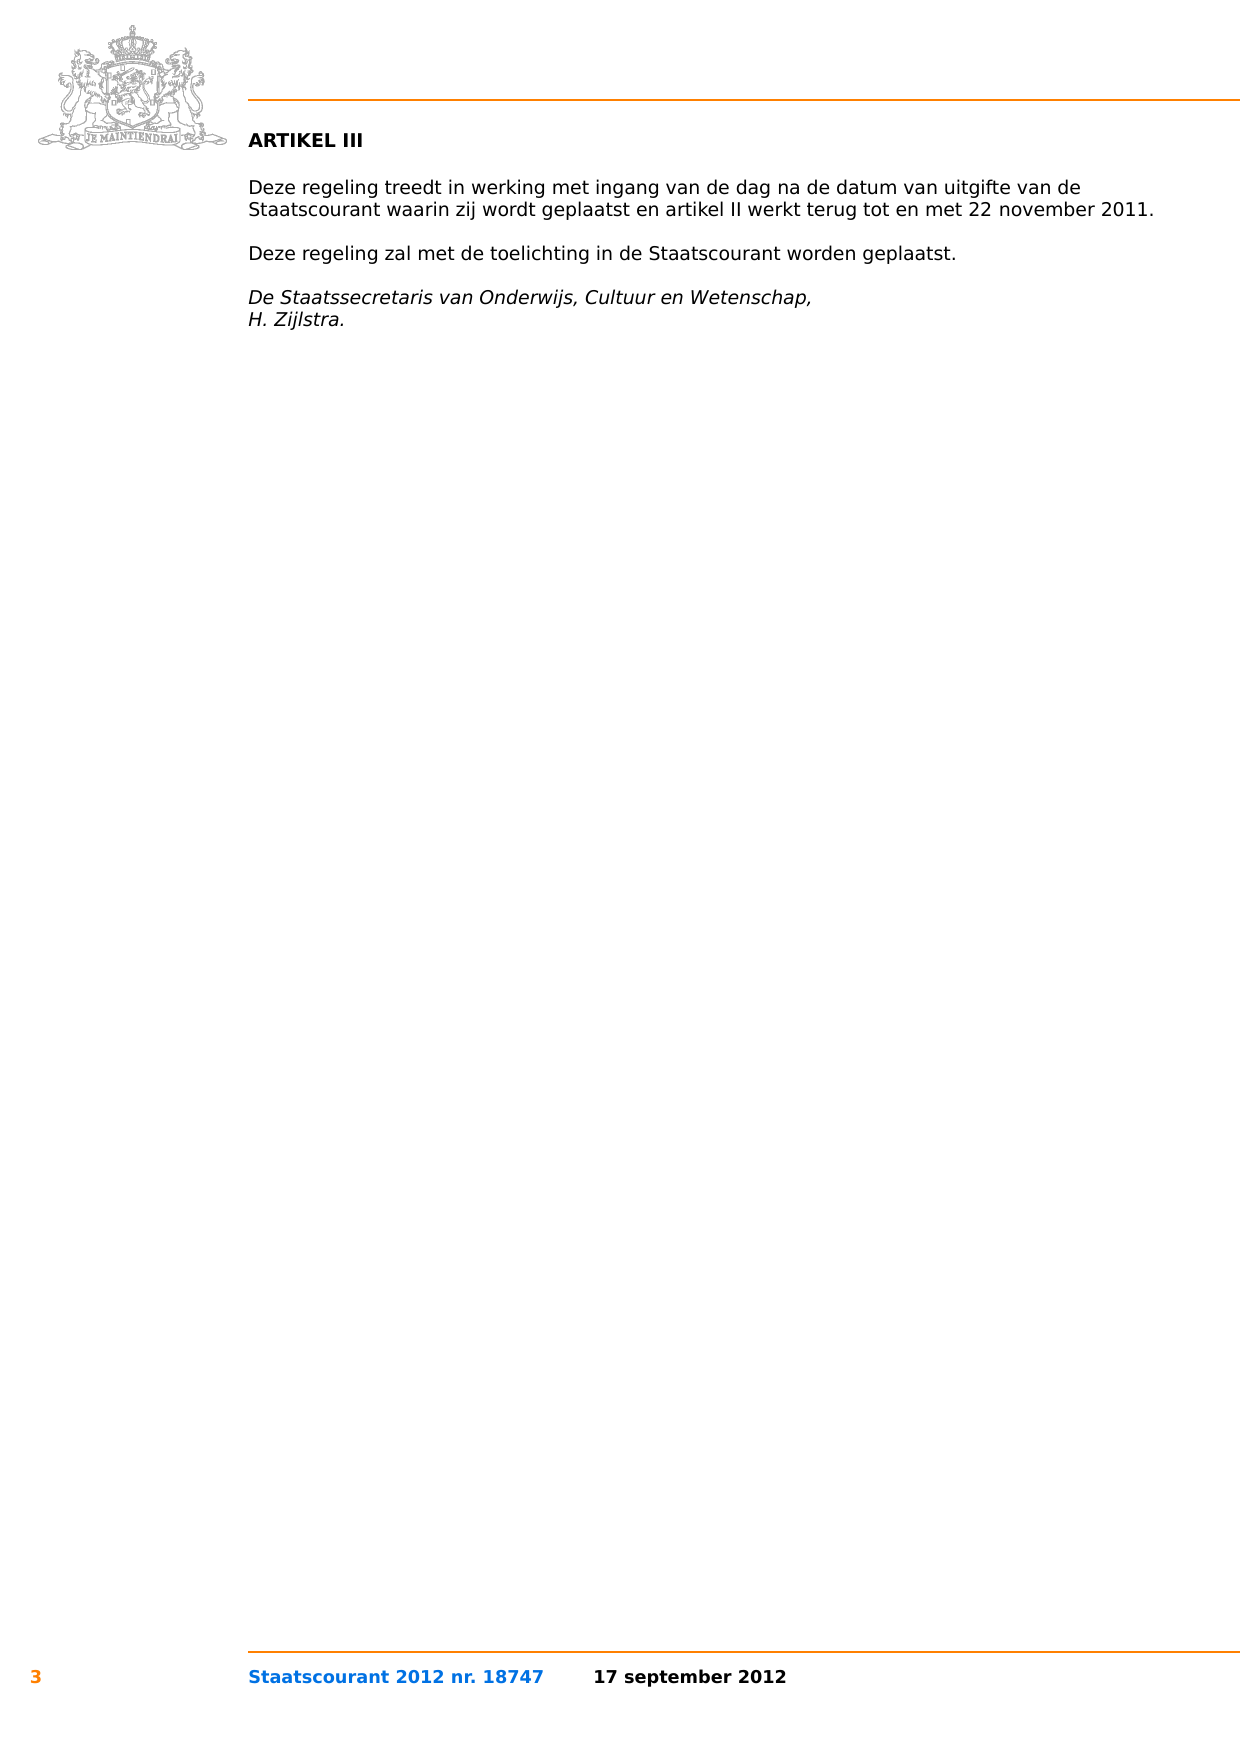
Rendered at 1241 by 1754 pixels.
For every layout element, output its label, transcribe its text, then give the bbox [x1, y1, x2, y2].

text De Staatssecretaris van Onderwijs, Cultuur en Wetenschap, H. Zijlstra. [248, 287, 1163, 331]
text Deze regeling zal met de toelichting in de Staatscourant worden geplaatst. [248, 243, 1163, 265]
text Deze regeling treedt in werking met ingang van de dag na de datum van uitgifte van de Staatscourant waarin zij wordt geplaatst en artikel II werkt terug tot en met 22 november 2011. [248, 177, 1163, 221]
picture [38, 25, 227, 150]
subtitle ARTIKEL III [248, 130, 1163, 152]
